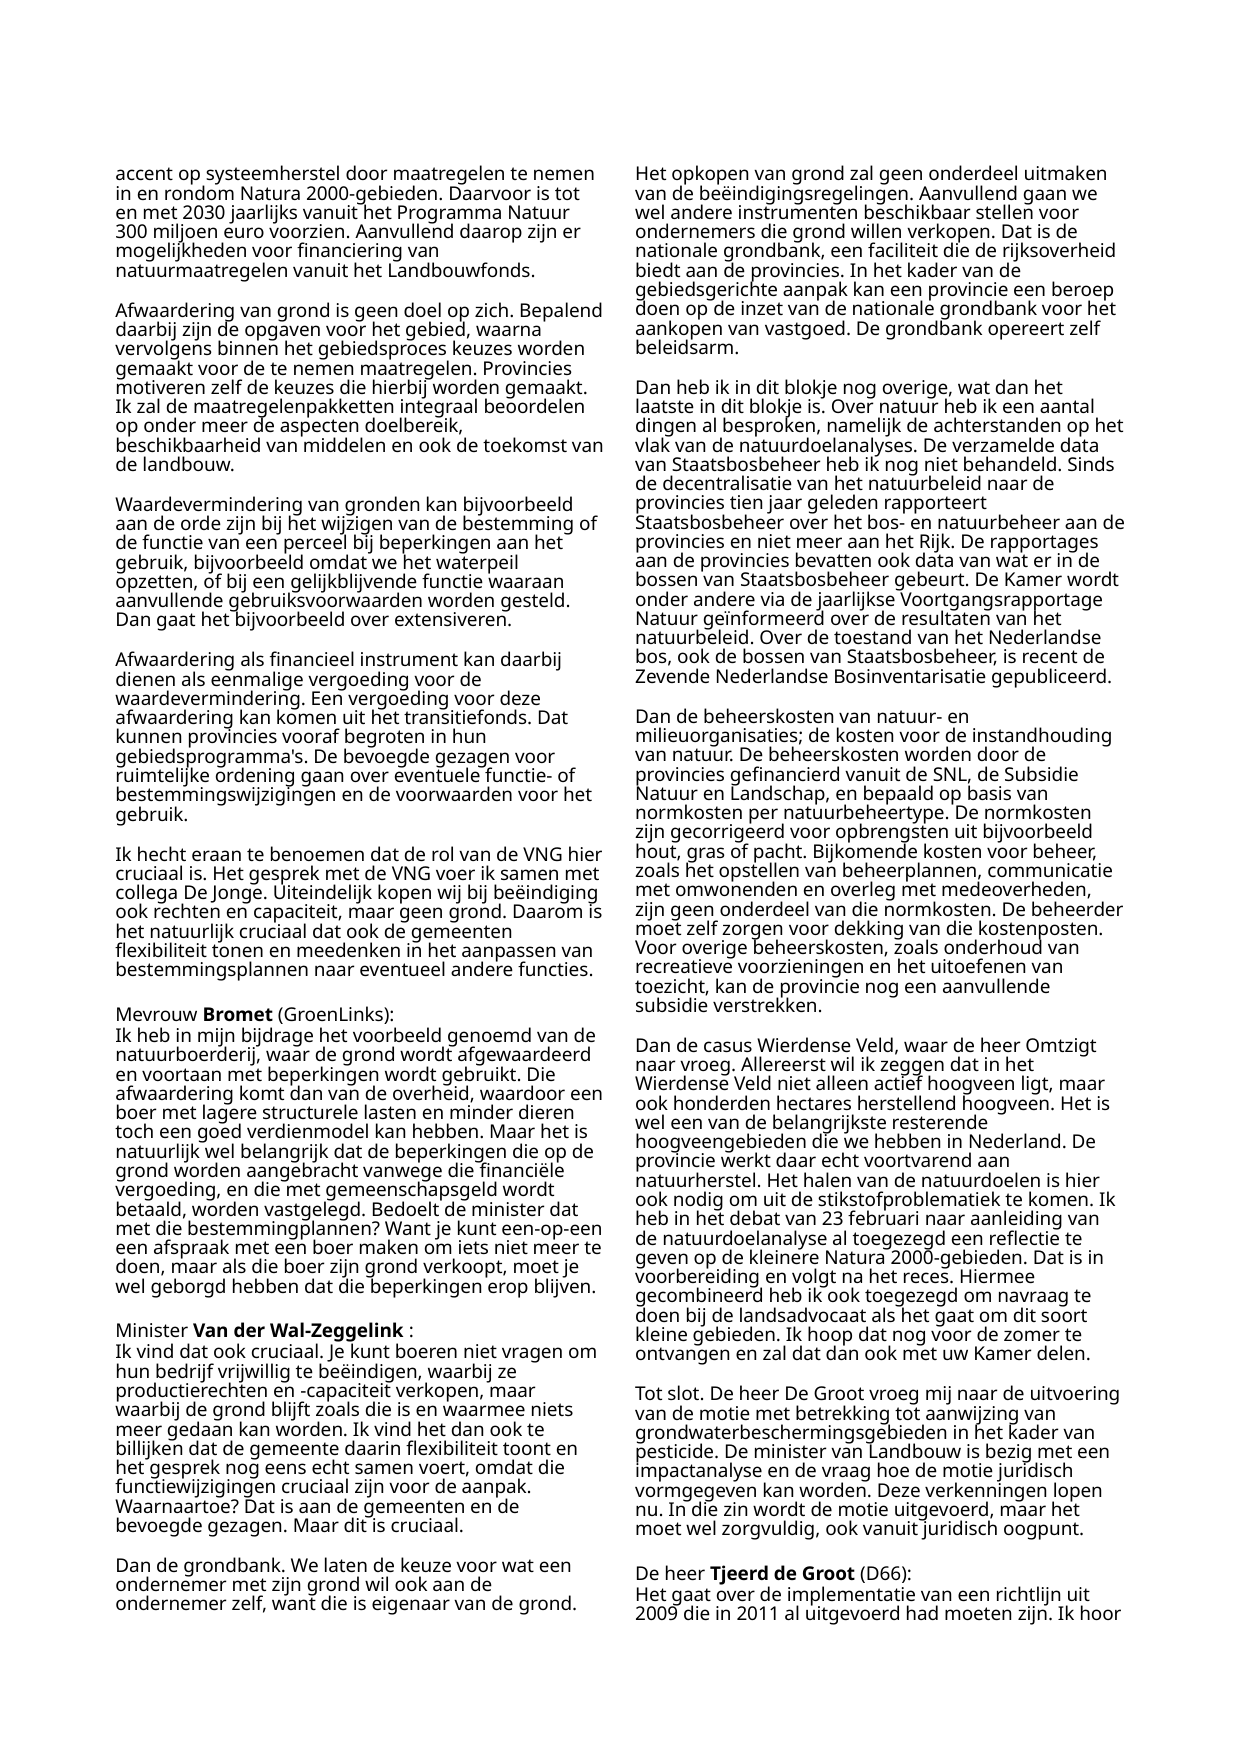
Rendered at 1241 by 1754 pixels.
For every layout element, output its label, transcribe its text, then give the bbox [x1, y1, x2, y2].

text Minister Van der Wal-Zeggelink : [115, 1318, 605, 1343]
text Dan de grondbank. We laten de keuze voor wat een ondernemer met zijn grond wil ook aan de ondernemer zelf, want die is eigenaar van de grond. [115, 1557, 605, 1615]
text Tot slot. De heer De Groot vroeg mij naar de uitvoering van de motie met betrekking tot aanwijzing van grondwaterbeschermingsgebieden in het kader van pesticide. De minister van Landbouw is bezig met een impactanalyse en de vraag hoe de motie juridisch vormgegeven kan worden. Deze verkenningen lopen nu. In die zin wordt de motie uitgevoerd, maar het moet wel zorgvuldig, ook vanuit juridisch oogpunt. [635, 1385, 1125, 1539]
text Ik hecht eraan te benoemen dat de rol van de VNG hier cruciaal is. Het gesprek met de VNG voer ik samen met collega De Jonge. Uiteindelijk kopen wij bij beëindiging ook rechten en capaciteit, maar geen grond. Daarom is het natuurlijk cruciaal dat ook de gemeenten flexibiliteit tonen en meedenken in het aanpassen van bestemmingsplannen naar eventueel andere functies. [115, 846, 605, 981]
text Ik vind dat ook cruciaal. Je kunt boeren niet vragen om hun bedrijf vrijwillig te beëindigen, waarbij ze productierechten en -capaciteit verkopen, maar waarbij de grond blijft zoals die is en waarmee niets meer gedaan kan worden. Ik vind het dan ook te billijken dat de gemeente daarin flexibiliteit toont en het gesprek nog eens echt samen voert, omdat die functiewijzigingen cruciaal zijn voor de aanpak. Waarnaartoe? Dat is aan de gemeenten en de bevoegde gezagen. Maar dit is cruciaal. [115, 1343, 605, 1536]
text Mevrouw Bromet (GroenLinks): [115, 1001, 605, 1027]
text Het gaat over de implementatie van een richtlijn uit 2009 die in 2011 al uitgevoerd had moeten zijn. Ik hoor [635, 1586, 1125, 1624]
text Ik heb in mijn bijdrage het voorbeeld genoemd van de natuurboerderij, waar de grond wordt afgewaardeerd en voortaan met beperkingen wordt gebruikt. Die afwaardering komt dan van de overheid, waardoor een boer met lagere structurele lasten en minder dieren toch een goed verdienmodel kan hebben. Maar het is natuurlijk wel belangrijk dat de beperkingen die op de grond worden aangebracht vanwege die financiële vergoeding, en die met gemeenschapsgeld wordt betaald, worden vastgelegd. Bedoelt de minister dat met die bestemmingplannen? Want je kunt een-op-een een afspraak met een boer maken om iets niet meer te doen, maar als die boer zijn grond verkoopt, moet je wel geborgd hebben dat die beperkingen erop blijven. [115, 1027, 605, 1297]
text Waardevermindering van gronden kan bijvoorbeeld aan de orde zijn bij het wijzigen van de bestemming of de functie van een perceel bij beperkingen aan het gebruik, bijvoorbeeld omdat we het waterpeil opzetten, of bij een gelijkblijvende functie waaraan aanvullende gebruiksvoorwaarden worden gesteld. Dan gaat het bijvoorbeeld over extensiveren. [115, 496, 605, 631]
text Dan de casus Wierdense Veld, waar de heer Omtzigt naar vroeg. Allereerst wil ik zeggen dat in het Wierdense Veld niet alleen actief hoogveen ligt, maar ook honderden hectares herstellend hoogveen. Het is wel een van de belangrijkste resterende hoogveengebieden die we hebben in Nederland. De provincie werkt daar echt voortvarend aan natuurherstel. Het halen van de natuurdoelen is hier ook nodig om uit de stikstofproblematiek te komen. Ik heb in het debat van 23 februari naar aanleiding van de natuurdoelanalyse al toegezegd een reflectie te geven op de kleinere Natura 2000-gebieden. Dat is in voorbereiding en volgt na het reces. Hiermee gecombineerd heb ik ook toegezegd om navraag te doen bij de landsadvocaat als het gaat om dit soort kleine gebieden. Ik hoop dat nog voor de zomer te ontvangen en zal dat dan ook met uw Kamer delen. [635, 1037, 1125, 1364]
text Afwaardering van grond is geen doel op zich. Bepalend daarbij zijn de opgaven voor het gebied, waarna vervolgens binnen het gebiedsproces keuzes worden gemaakt voor de te nemen maatregelen. Provincies motiveren zelf de keuzes die hierbij worden gemaakt. Ik zal de maatregelenpakketten integraal beoordelen op onder meer de aspecten doelbereik, beschikbaarheid van middelen en ook de toekomst van de landbouw. [115, 302, 605, 475]
text Het opkopen van grond zal geen onderdeel uitmaken van de beëindigingsregelingen. Aanvullend gaan we wel andere instrumenten beschikbaar stellen voor ondernemers die grond willen verkopen. Dat is de nationale grondbank, een faciliteit die de rijksoverheid biedt aan de provincies. In het kader van de gebiedsgerichte aanpak kan een provincie een beroep doen op de inzet van de nationale grondbank voor het aankopen van vastgoed. De grondbank opereert zelf beleidsarm. [635, 165, 1125, 358]
text De heer Tjeerd de Groot (D66): [635, 1560, 1125, 1586]
text Dan heb ik in dit blokje nog overige, wat dan het laatste in dit blokje is. Over natuur heb ik een aantal dingen al besproken, namelijk de achterstanden op het vlak van de natuurdoelanalyses. De verzamelde data van Staatsbosbeheer heb ik nog niet behandeld. Sinds de decentralisatie van het natuurbeleid naar de provincies tien jaar geleden rapporteert Staatsbosbeheer over het bos- en natuurbeheer aan de provincies en niet meer aan het Rijk. De rapportages aan de provincies bevatten ook data van wat er in de bossen van Staatsbosbeheer gebeurt. De Kamer wordt onder andere via de jaarlijkse Voortgangsrapportage Natuur geïnformeerd over de resultaten van het natuurbeleid. Over de toestand van het Nederlandse bos, ook de bossen van Staatsbosbeheer, is recent de Zevende Nederlandse Bosinventarisatie gepubliceerd. [635, 379, 1125, 687]
text accent op systeemherstel door maatregelen te nemen in en rondom Natura 2000-gebieden. Daarvoor is tot en met 2030 jaarlijks vanuit het Programma Natuur 300 miljoen euro voorzien. Aanvullend daarop zijn er mogelijkheden voor financiering van natuurmaatregelen vanuit het Landbouwfonds. [115, 165, 605, 281]
text Dan de beheerskosten van natuur- en milieuorganisaties; de kosten voor de instandhouding van natuur. De beheerskosten worden door de provincies gefinancierd vanuit de SNL, de Subsidie Natuur en Landschap, en bepaald op basis van normkosten per natuurbeheertype. De normkosten zijn gecorrigeerd voor opbrengsten uit bijvoorbeeld hout, gras of pacht. Bijkomende kosten voor beheer, zoals het opstellen van beheerplannen, communicatie met omwonenden en overleg met medeoverheden, zijn geen onderdeel van die normkosten. De beheerder moet zelf zorgen voor dekking van die kostenposten. Voor overige beheerskosten, zoals onderhoud van recreatieve voorzieningen en het uitoefenen van toezicht, kan de provincie nog een aanvullende subsidie verstrekken. [635, 708, 1125, 1016]
text Afwaardering als financieel instrument kan daarbij dienen als eenmalige vergoeding voor de waardevermindering. Een vergoeding voor deze afwaardering kan komen uit het transitiefonds. Dat kunnen provincies vooraf begroten in hun gebiedsprogramma's. De bevoegde gezagen voor ruimtelijke ordening gaan over eventuele functie- of bestemmingswijzigingen en de voorwaarden voor het gebruik. [115, 651, 605, 825]
